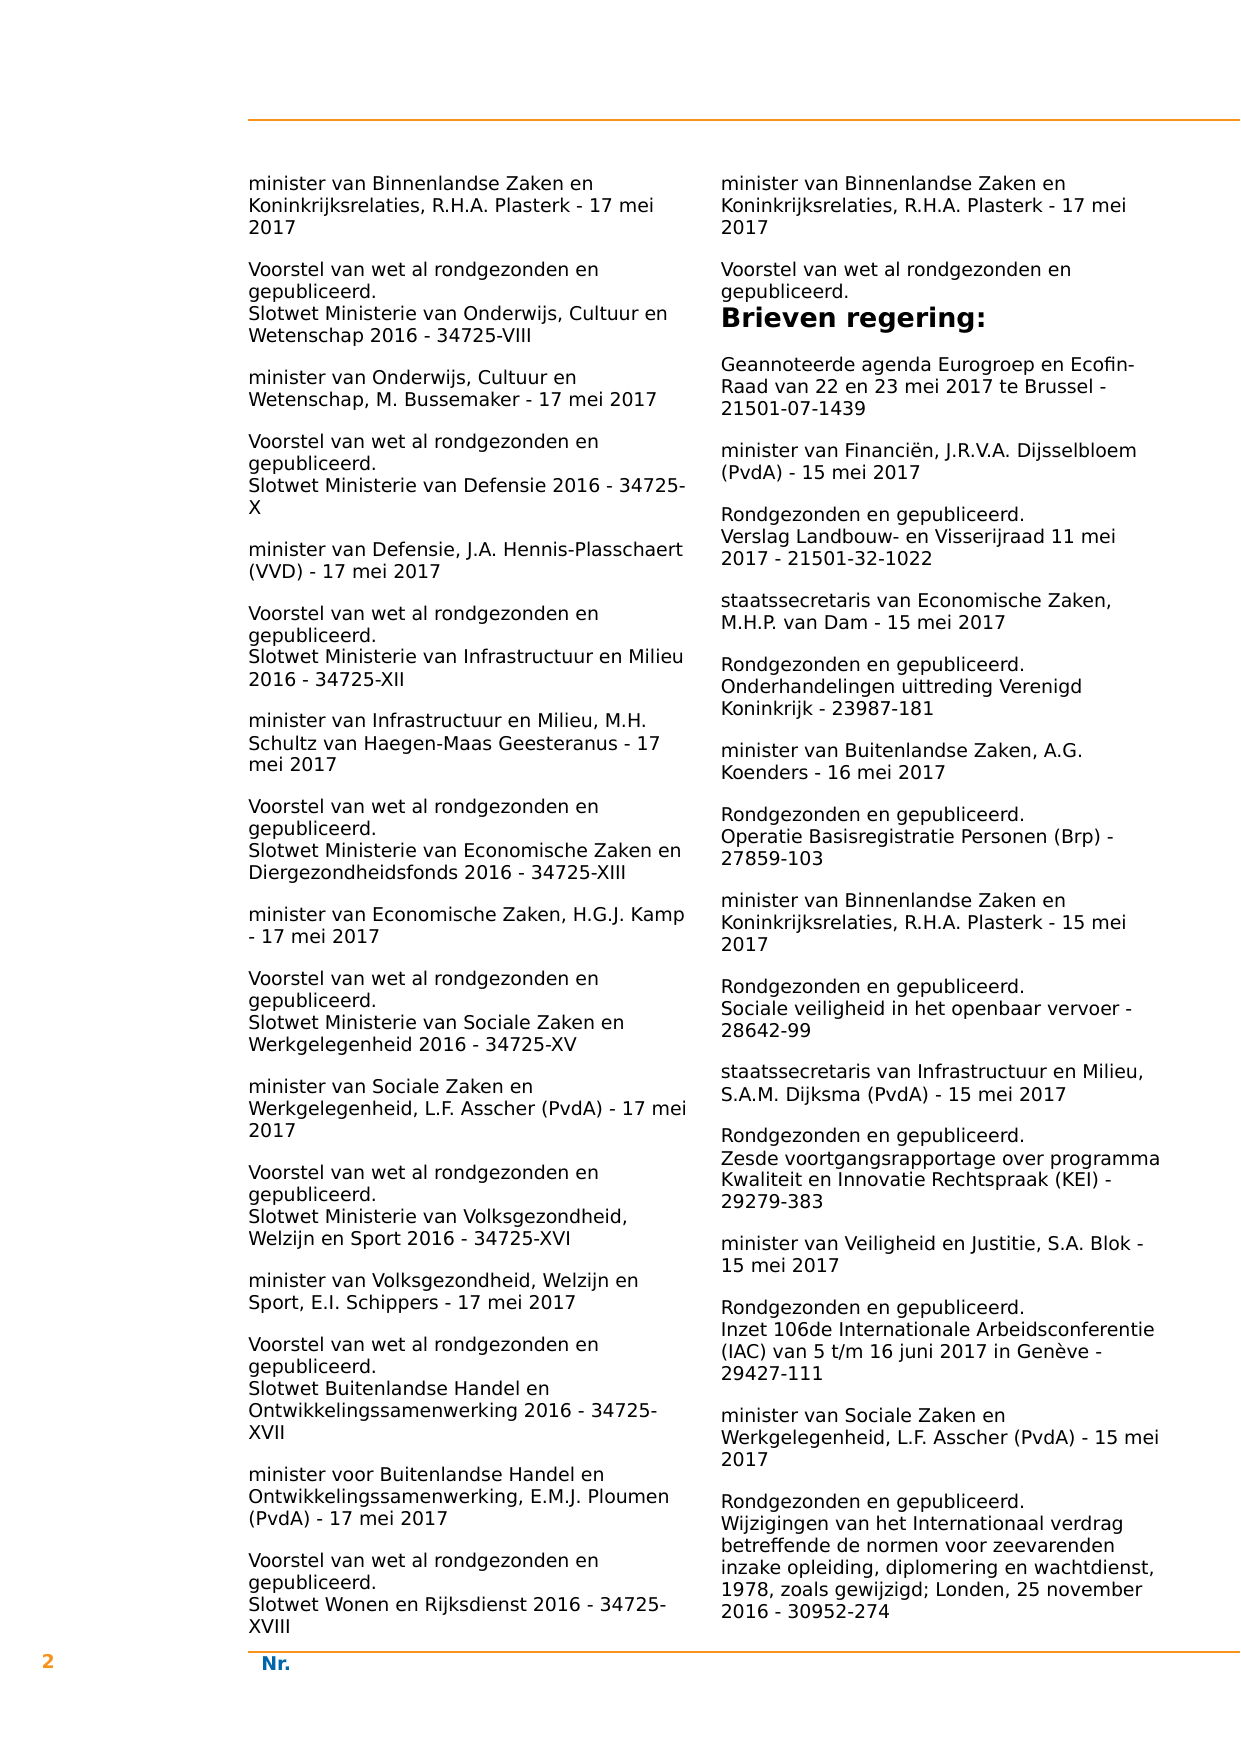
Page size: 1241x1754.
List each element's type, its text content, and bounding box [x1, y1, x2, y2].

text minister van Infrastructuur en Milieu, M.H. Schultz van Haegen-Maas Geesteranus - 17 mei 2017 [248, 710, 691, 776]
text Rondgezonden en gepubliceerd. [721, 804, 1163, 826]
text minister van Financiën, J.R.V.A. Dijsselbloem (PvdA) - 15 mei 2017 [721, 440, 1163, 484]
text Slotwet Ministerie van Economische Zaken en Diergezondheidsfonds 2016 - 34725-XIII [248, 840, 691, 884]
text Slotwet Buitenlandse Handel en Ontwikkelingssamenwerking 2016 - 34725-XVII [248, 1378, 691, 1444]
text Slotwet Ministerie van Onderwijs, Cultuur en Wetenschap 2016 - 34725-VIII [248, 303, 691, 347]
text Slotwet Ministerie van Defensie 2016 - 34725-X [248, 474, 691, 518]
text Voorstel van wet al rondgezonden en gepubliceerd. [248, 968, 691, 1012]
title Brieven regering: [721, 303, 1163, 334]
text Rondgezonden en gepubliceerd. [721, 1297, 1163, 1319]
text Voorstel van wet al rondgezonden en gepubliceerd. [248, 259, 691, 303]
text Verslag Landbouw- en Visserijraad 11 mei 2017 - 21501-32-1022 [721, 526, 1163, 570]
text Rondgezonden en gepubliceerd. [721, 976, 1163, 997]
text minister van Binnenlandse Zaken en Koninkrijksrelaties, R.H.A. Plasterk - 17 mei 2017 [248, 173, 691, 239]
text Slotwet Wonen en Rijksdienst 2016 - 34725-XVIII [248, 1594, 691, 1638]
text minister van Binnenlandse Zaken en Koninkrijksrelaties, R.H.A. Plasterk - 17 mei 2017 [721, 173, 1163, 239]
text Operatie Basisregistratie Personen (Brp) - 27859-103 [721, 826, 1163, 869]
text Slotwet Ministerie van Infrastructuur en Milieu 2016 - 34725-XII [248, 646, 691, 690]
text minister van Volksgezondheid, Welzijn en Sport, E.I. Schippers - 17 mei 2017 [248, 1270, 691, 1314]
text Voorstel van wet al rondgezonden en gepubliceerd. [248, 1334, 691, 1378]
text staatssecretaris van Economische Zaken, M.H.P. van Dam - 15 mei 2017 [721, 590, 1163, 634]
text Rondgezonden en gepubliceerd. [721, 1125, 1163, 1147]
text Slotwet Ministerie van Sociale Zaken en Werkgelegenheid 2016 - 34725-XV [248, 1012, 691, 1056]
text Voorstel van wet al rondgezonden en gepubliceerd. [248, 431, 691, 474]
text Geannoteerde agenda Eurogroep en Ecofin-Raad van 22 en 23 mei 2017 te Brussel - 21501-07-1439 [721, 354, 1163, 420]
text minister van Economische Zaken, H.G.J. Kamp - 17 mei 2017 [248, 904, 691, 948]
text Zesde voortgangsrapportage over programma Kwaliteit en Innovatie Rechtspraak (KEI) - 29279-383 [721, 1147, 1163, 1213]
text minister van Sociale Zaken en Werkgelegenheid, L.F. Asscher (PvdA) - 17 mei 2017 [248, 1076, 691, 1142]
text Voorstel van wet al rondgezonden en gepubliceerd. [248, 796, 691, 840]
text Sociale veiligheid in het openbaar vervoer - 28642-99 [721, 997, 1163, 1041]
text minister van Binnenlandse Zaken en Koninkrijksrelaties, R.H.A. Plasterk - 15 mei 2017 [721, 889, 1163, 956]
text minister van Onderwijs, Cultuur en Wetenschap, M. Bussemaker - 17 mei 2017 [248, 367, 691, 411]
text Onderhandelingen uittreding Verenigd Koninkrijk - 23987-181 [721, 676, 1163, 720]
text Voorstel van wet al rondgezonden en gepubliceerd. [248, 602, 691, 646]
text Rondgezonden en gepubliceerd. [721, 1491, 1163, 1513]
text minister van Sociale Zaken en Werkgelegenheid, L.F. Asscher (PvdA) - 15 mei 2017 [721, 1405, 1163, 1471]
text Rondgezonden en gepubliceerd. [721, 504, 1163, 526]
text staatssecretaris van Infrastructuur en Milieu, S.A.M. Dijksma (PvdA) - 15 mei 2017 [721, 1061, 1163, 1105]
text Voorstel van wet al rondgezonden en gepubliceerd. [721, 259, 1163, 303]
text minister van Veiligheid en Justitie, S.A. Blok - 15 mei 2017 [721, 1233, 1163, 1277]
text Slotwet Ministerie van Volksgezondheid, Welzijn en Sport 2016 - 34725-XVI [248, 1206, 691, 1250]
text Voorstel van wet al rondgezonden en gepubliceerd. [248, 1162, 691, 1206]
text Wijzigingen van het Internationaal verdrag betreffende de normen voor zeevarenden inzake opleiding, diplomering en wachtdienst, 1978, zoals gewijzigd; Londen, 25 november 2016 - 30952-274 [721, 1513, 1163, 1623]
text minister van Buitenlandse Zaken, A.G. Koenders - 16 mei 2017 [721, 740, 1163, 784]
text minister voor Buitenlandse Handel en Ontwikkelingssamenwerking, E.M.J. Ploumen (PvdA) - 17 mei 2017 [248, 1464, 691, 1530]
text Inzet 106de Internationale Arbeidsconferentie (IAC) van 5 t/m 16 juni 2017 in Genève - 29427-111 [721, 1319, 1163, 1385]
text Rondgezonden en gepubliceerd. [721, 654, 1163, 676]
text minister van Defensie, J.A. Hennis-Plasschaert (VVD) - 17 mei 2017 [248, 538, 691, 582]
text Voorstel van wet al rondgezonden en gepubliceerd. [248, 1550, 691, 1594]
